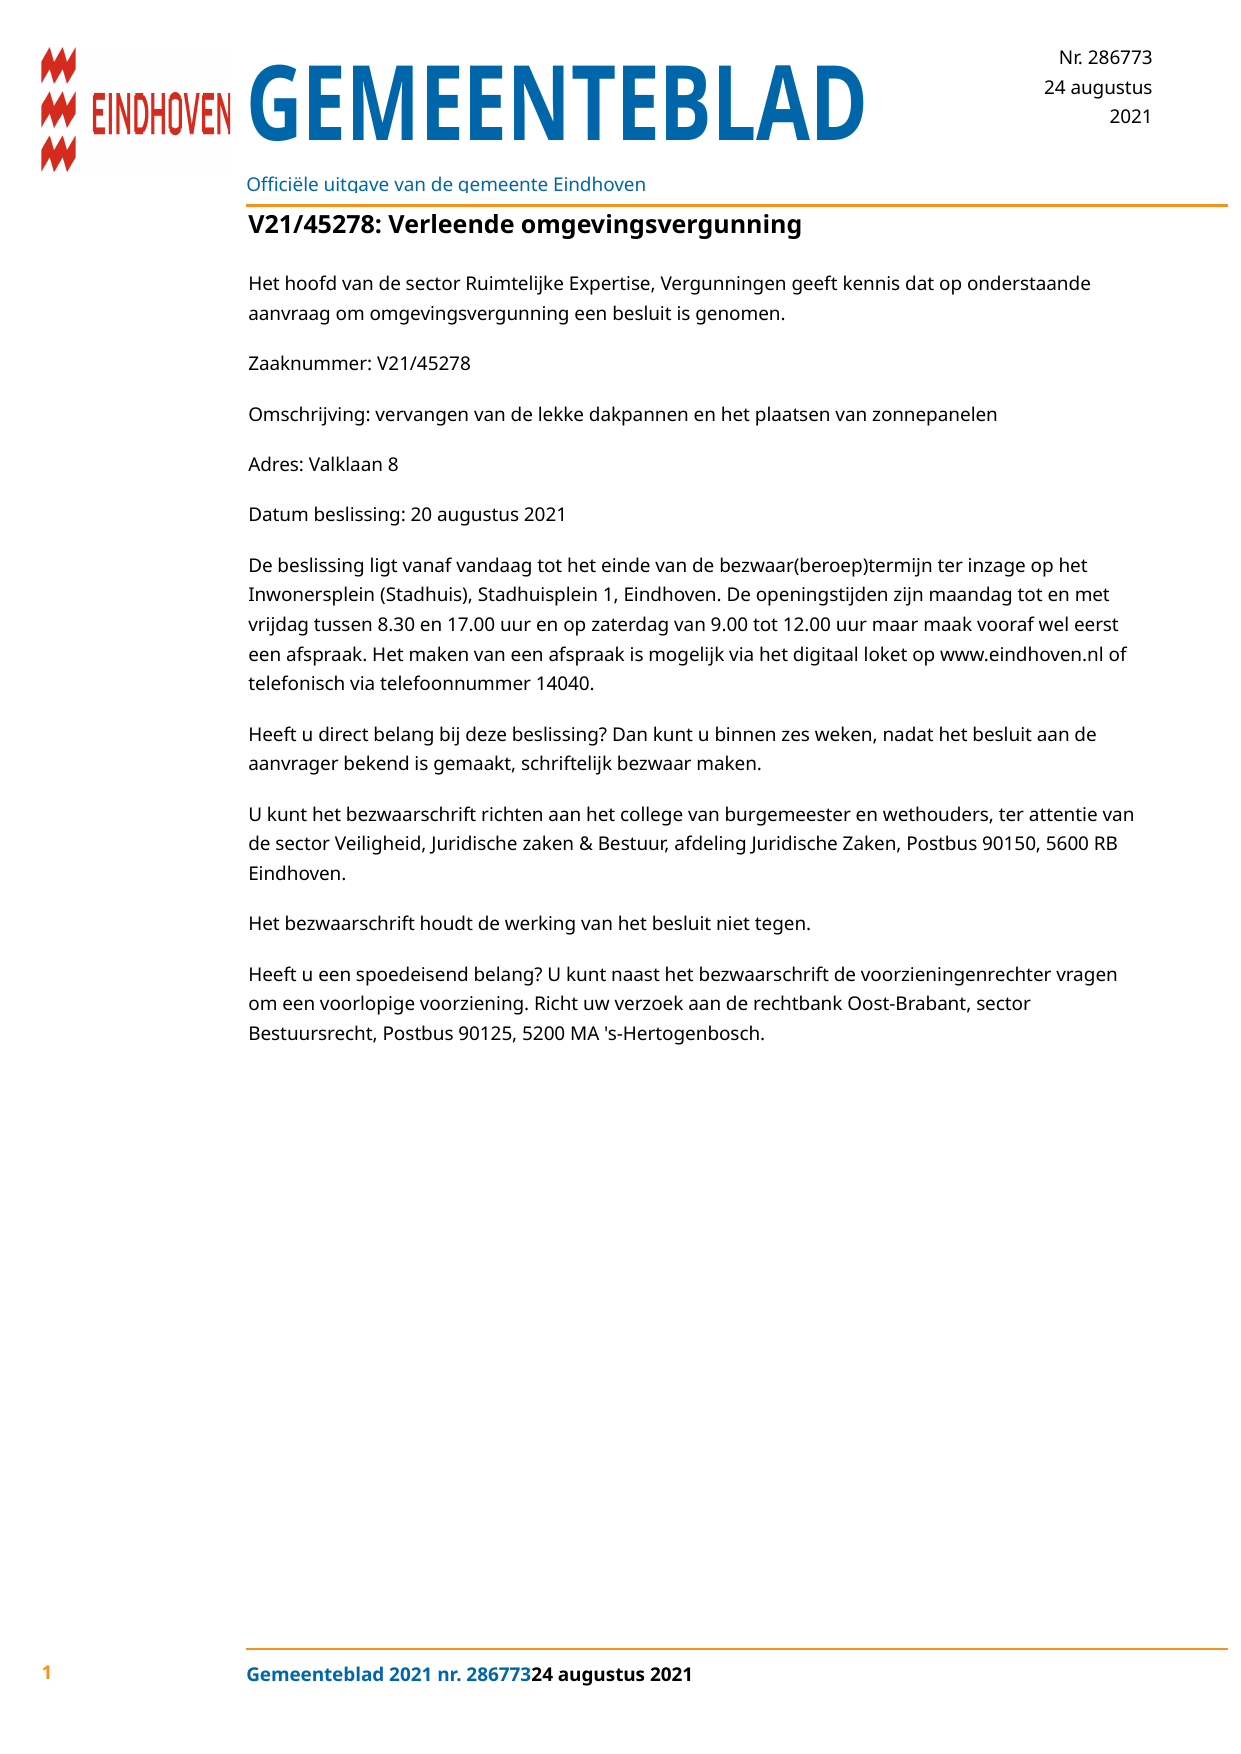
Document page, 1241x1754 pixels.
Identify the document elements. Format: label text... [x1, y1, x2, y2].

text Heeft u een spoedeisend belang? U kunt naast het bezwaarschrift de voorzieningenrechter vragen om een voorlopige voorziening. Richt uw verzoek aan de rechtbank Oost-Brabant, sector Bestuursrecht, Postbus 90125, 5200 MA 's-Hertogenbosch. [248, 961, 1152, 1046]
text U kunt het bezwaarschrift richten aan het college van burgemeester en wethouders, ter attentie van de sector Veiligheid, Juridische zaken & Bestuur, afdeling Juridische Zaken, Postbus 90150, 5600 RB Eindhoven. [248, 801, 1152, 886]
text V21/45278: Verleende omgevingsvergunning [248, 207, 1152, 241]
text Datum beslissing: 20 augustus 2021 [248, 502, 1152, 527]
text Omschrijving: vervangen van de lekke dakpannen en het plaatsen van zonnepanelen [248, 401, 1152, 426]
text De beslissing ligt vanaf vandaag tot het einde van de bezwaar(beroep)termijn ter inzage op het Inwonersplein (Stadhuis), Stadhuisplein 1, Eindhoven. De openingstijden zijn maandag tot en met vrijdag tussen 8.30 en 17.00 uur en op zaterdag van 9.00 tot 12.00 uur maar maak vooraf wel eerst een afspraak. Het maken van een afspraak is mogelijk via het digitaal loket op www.eindhoven.nl of telefonisch via telefoonnummer 14040. [248, 552, 1152, 696]
text Heeft u direct belang bij deze beslissing? Dan kunt u binnen zes weken, nadat het besluit aan de aanvrager bekend is gemaakt, schriftelijk bezwaar maken. [248, 721, 1152, 776]
text Zaaknummer: V21/45278 [248, 350, 1152, 376]
text Adres: Valklaan 8 [248, 451, 1152, 477]
text Het hoofd van de sector Ruimtelijke Expertise, Vergunningen geeft kennis dat op onderstaande aanvraag om omgevingsvergunning een besluit is genomen. [248, 270, 1152, 326]
picture [41, 47, 231, 172]
text Het bezwaarschrift houdt de werking van het besluit niet tegen. [248, 910, 1152, 936]
